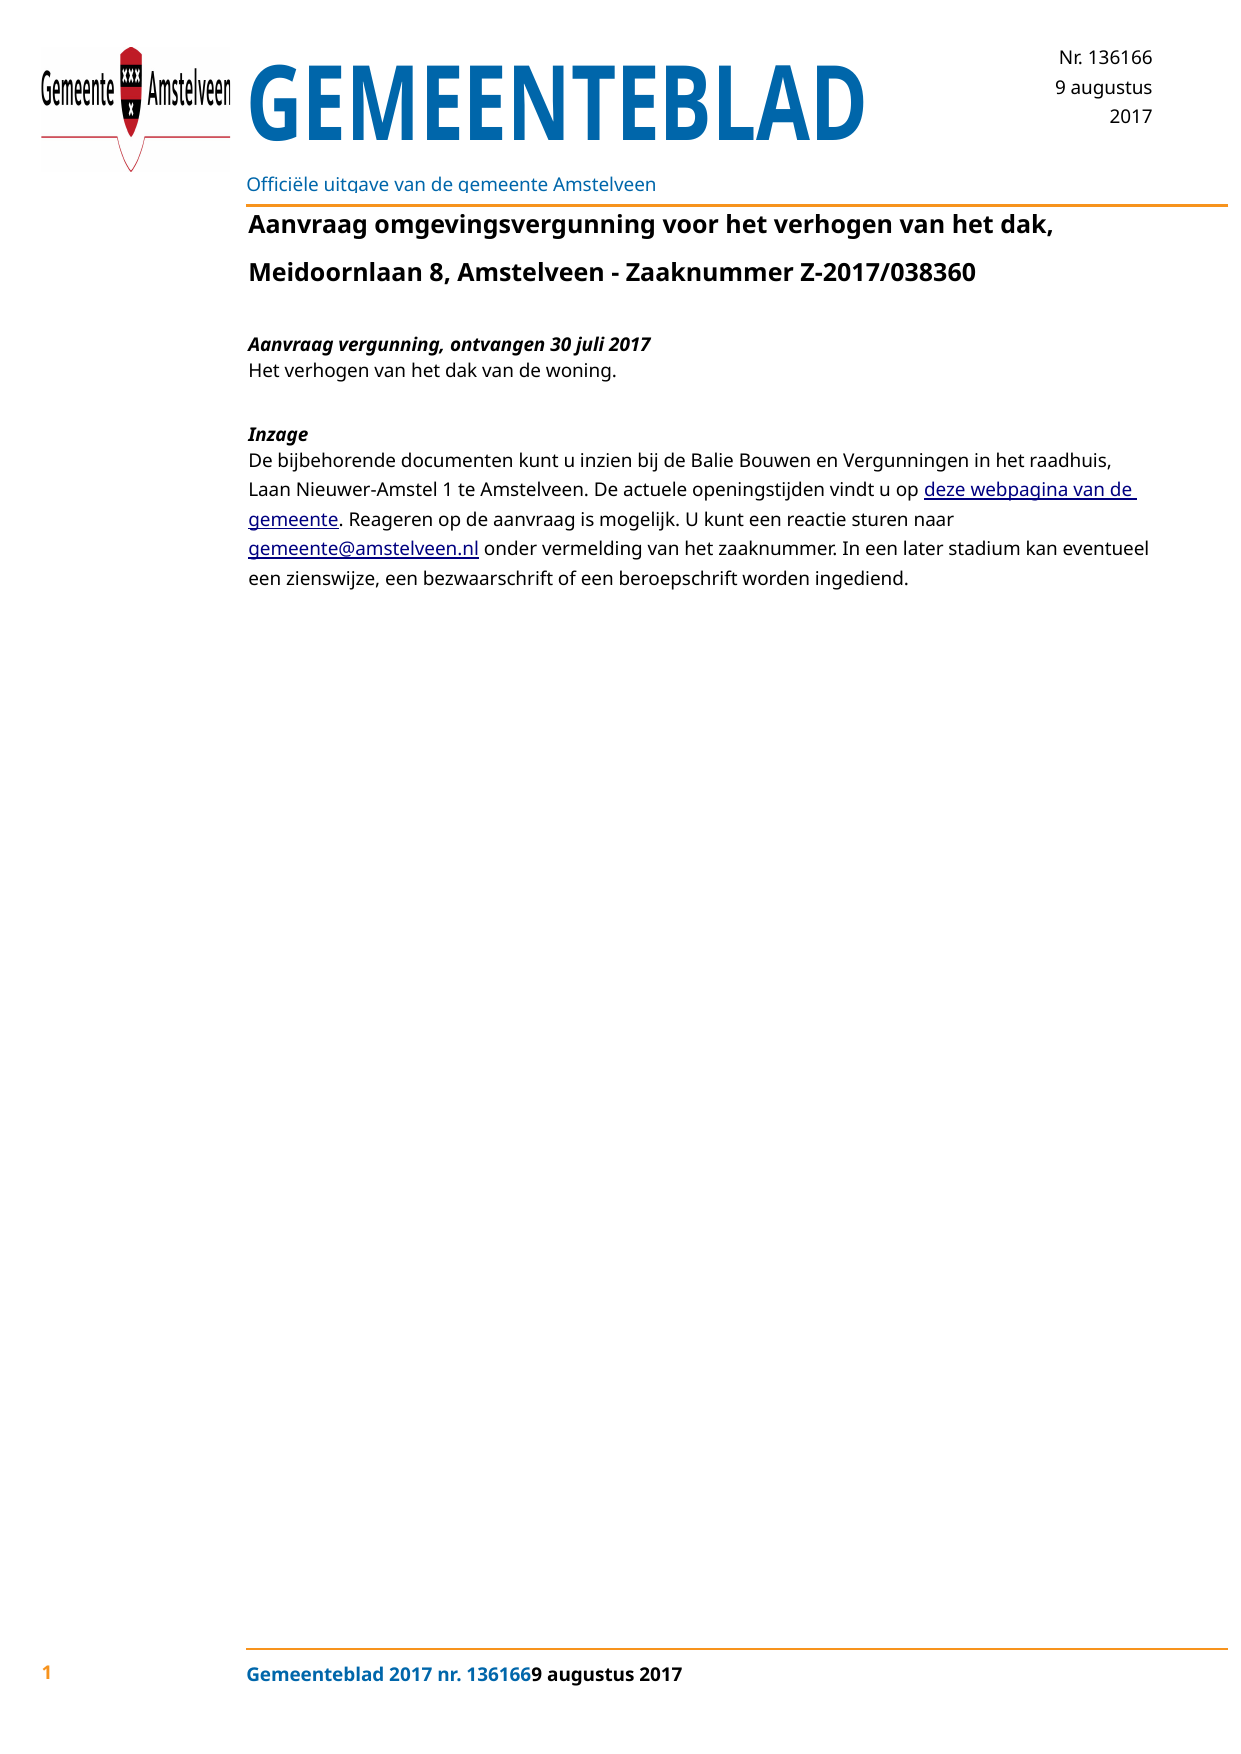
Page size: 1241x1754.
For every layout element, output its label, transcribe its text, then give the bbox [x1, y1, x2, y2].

text Inzage [248, 421, 1152, 447]
text Het verhogen van het dak van de woning. [248, 357, 1152, 383]
text Aanvraag omgevingsvergunning voor het verhogen van het dak, Meidoornlaan 8, Amstelveen - Zaaknummer Z-2017/038360 [248, 207, 1152, 288]
picture [41, 47, 231, 172]
text Aanvraag vergunning, ontvangen 30 juli 2017 [248, 331, 1152, 357]
text De bijbehorende documenten kunt u inzien bij de Balie Bouwen en Vergunningen in het raadhuis, Laan Nieuwer-Amstel 1 te Amstelveen. De actuele openingstijden vindt u op deze webpagina van de gemeente. Reageren op de aanvraag is mogelijk. U kunt een reactie sturen naar gemeente@amstelveen.nl onder vermelding van het zaaknummer. In een later stadium kan eventueel een zienswijze, een bezwaarschrift of een beroepschrift worden ingediend. [248, 447, 1152, 591]
